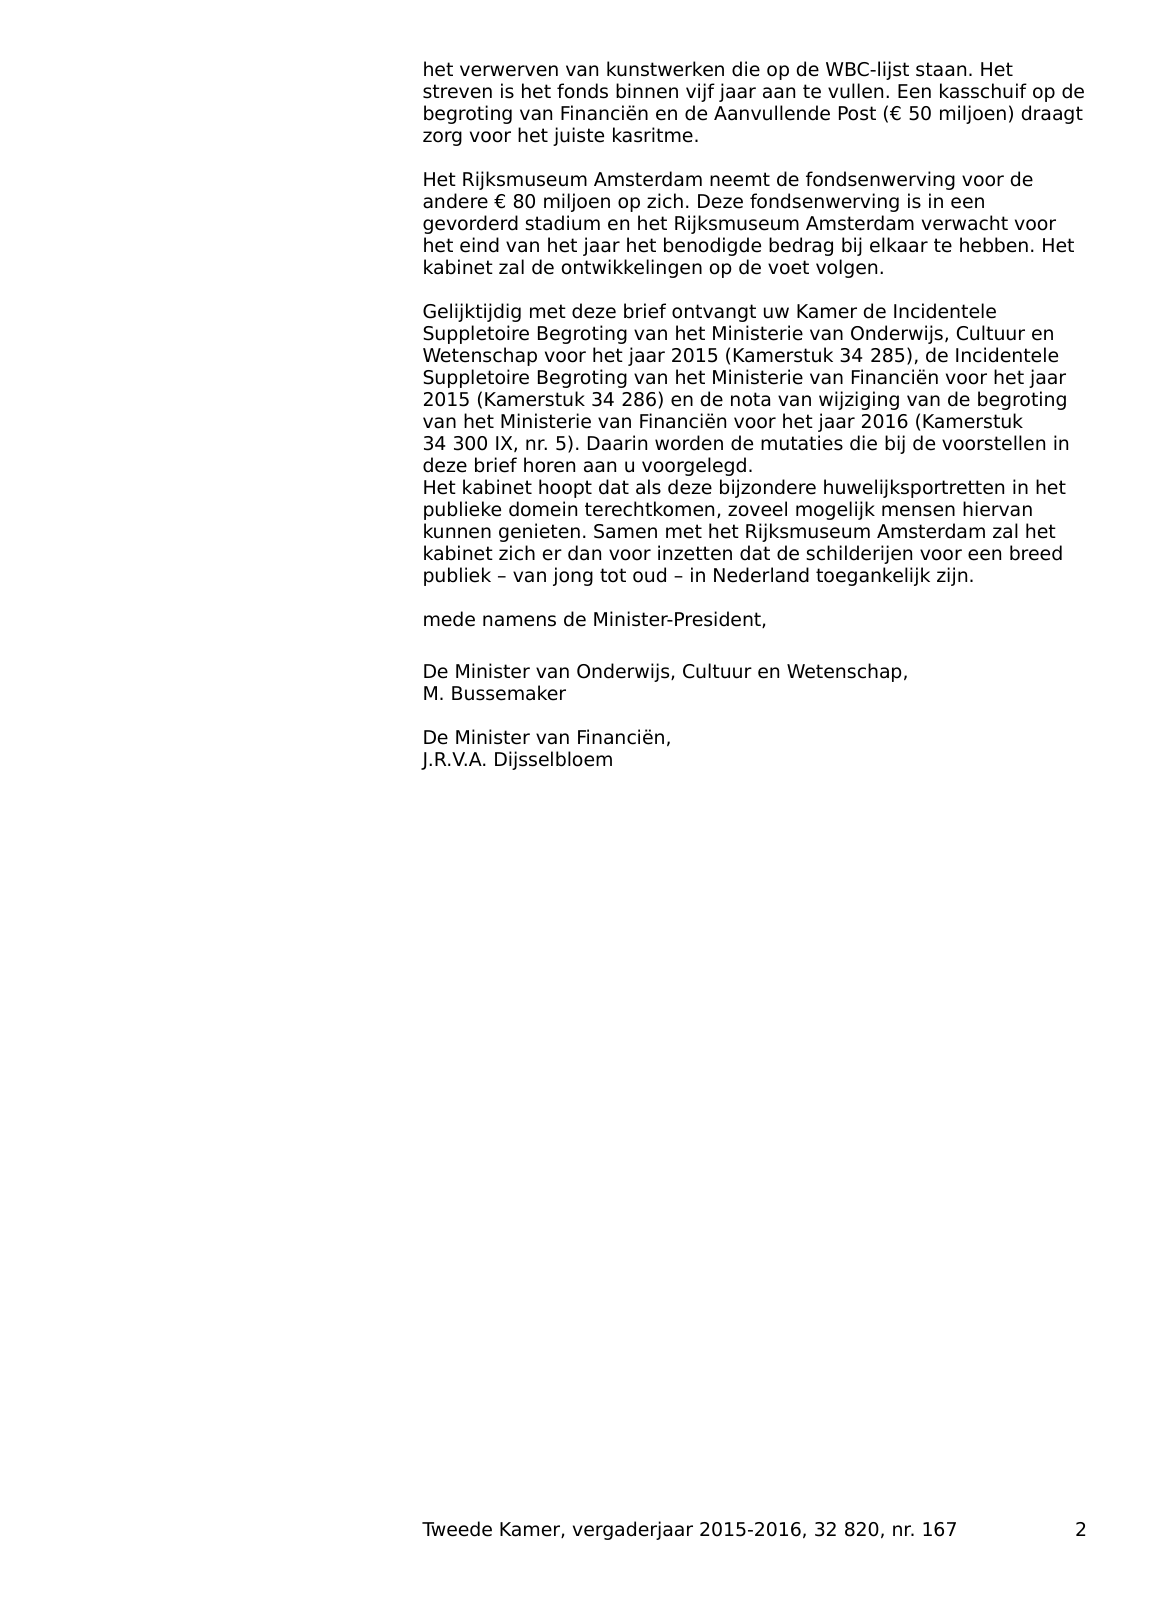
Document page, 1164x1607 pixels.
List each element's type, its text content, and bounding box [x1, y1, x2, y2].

text Het kabinet hoopt dat als deze bijzondere huwelijksportretten in het publieke domein terechtkomen, zoveel mogelijk mensen hiervan kunnen genieten. Samen met het Rijksmuseum Amsterdam zal het kabinet zich er dan voor inzetten dat de schilderijen voor een breed publiek – van jong tot oud – in Nederland toegankelijk zijn. [422, 477, 1087, 587]
text Gelijktijdig met deze brief ontvangt uw Kamer de Incidentele Suppletoire Begroting van het Ministerie van Onderwijs, Cultuur en Wetenschap voor het jaar 2015 (Kamerstuk 34 285), de Incidentele Suppletoire Begroting van het Ministerie van Financiën voor het jaar 2015 (Kamerstuk 34 286) en de nota van wijziging van de begroting van het Ministerie van Financiën voor het jaar 2016 (Kamerstuk 34 300 IX, nr. 5). Daarin worden de mutaties die bij de voorstellen in deze brief horen aan u voorgelegd. [422, 301, 1087, 477]
text Het Rijksmuseum Amsterdam neemt de fondsenwerving voor de andere € 80 miljoen op zich. Deze fondsenwerving is in een gevorderd stadium en het Rijksmuseum Amsterdam verwacht voor het eind van het jaar het benodigde bedrag bij elkaar te hebben. Het kabinet zal de ontwikkelingen op de voet volgen. [422, 169, 1087, 279]
text De Minister van Financiën, J.R.V.A. Dijsselbloem [422, 727, 1087, 771]
text het verwerven van kunstwerken die op de WBC-lijst staan. Het streven is het fonds binnen vijf jaar aan te vullen. Een kasschuif op de begroting van Financiën en de Aanvullende Post (€ 50 miljoen) draagt zorg voor het juiste kasritme. [422, 59, 1087, 147]
text De Minister van Onderwijs, Cultuur en Wetenschap, M. Bussemaker [422, 661, 1087, 705]
text mede namens de Minister-President, [422, 609, 1087, 631]
